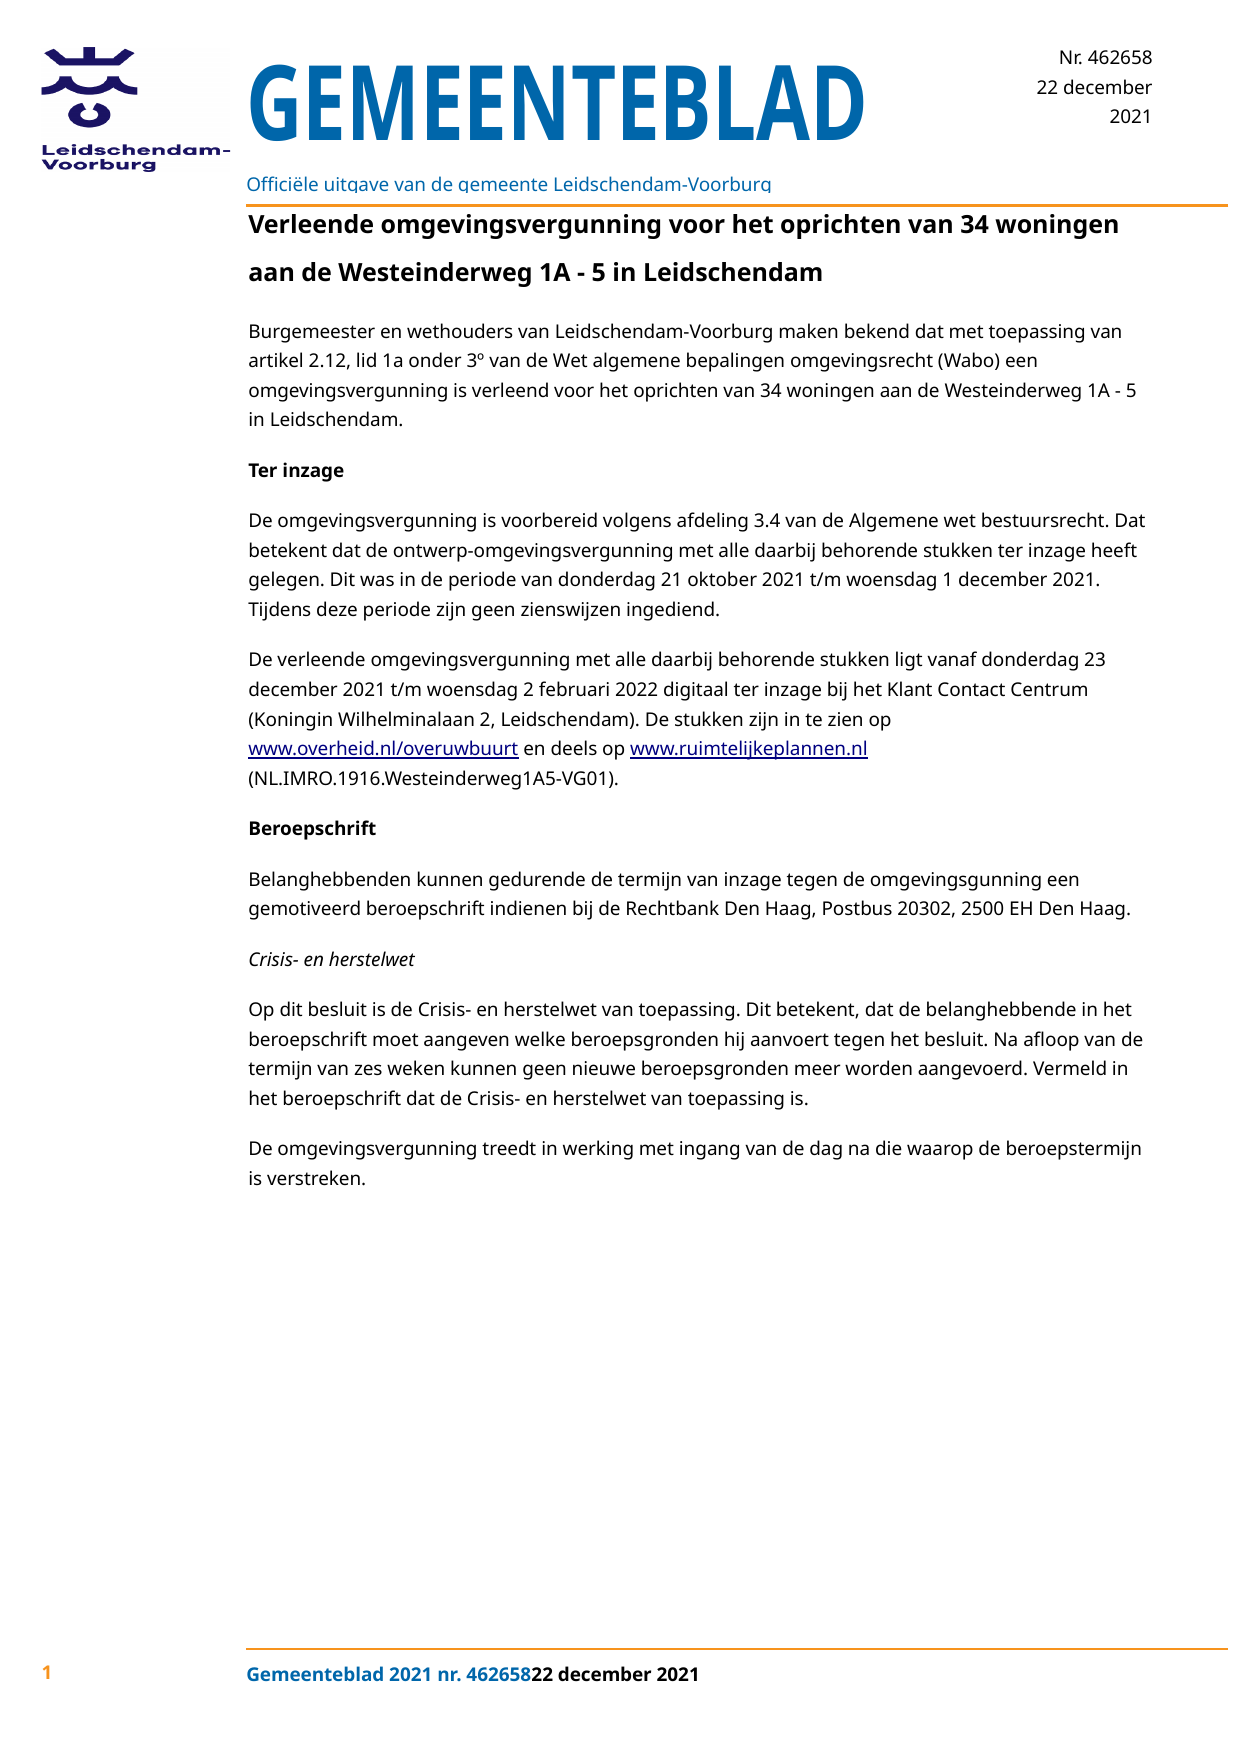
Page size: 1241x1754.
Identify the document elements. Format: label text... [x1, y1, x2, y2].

text Verleende omgevingsvergunning voor het oprichten van 34 woningen aan de Westeinderweg 1A - 5 in Leidschendam [248, 207, 1152, 288]
text Burgemeester en wethouders van Leidschendam-Voorburg maken bekend dat met toepassing van artikel 2.12, lid 1a onder 3º van de Wet algemene bepalingen omgevingsrecht (Wabo) een omgevingsvergunning is verleend voor het oprichten van 34 woningen aan de Westeinderweg 1A - 5 in Leidschendam. [248, 318, 1152, 432]
text Ter inzage [248, 457, 1152, 483]
text Op dit besluit is de Crisis- en herstelwet van toepassing. Dit betekent, dat de belanghebbende in het beroepschrift moet aangeven welke beroepsgronden hij aanvoert tegen het besluit. Na afloop van de termijn van zes weken kunnen geen nieuwe beroepsgronden meer worden aangevoerd. Vermeld in het beroepschrift dat de Crisis- en herstelwet van toepassing is. [248, 996, 1152, 1111]
text Crisis- en herstelwet [248, 946, 1152, 972]
text De omgevingsvergunning treedt in werking met ingang van de dag na die waarop de beroepstermijn is verstreken. [248, 1135, 1152, 1191]
text Beroepschrift [248, 815, 1152, 841]
text De omgevingsvergunning is voorbereid volgens afdeling 3.4 van de Algemene wet bestuursrecht. Dat betekent dat de ontwerp-omgevingsvergunning met alle daarbij behorende stukken ter inzage heeft gelegen. Dit was in de periode van donderdag 21 oktober 2021 t/m woensdag 1 december 2021. Tijdens deze periode zijn geen zienswijzen ingediend. [248, 507, 1152, 622]
text Belanghebbenden kunnen gedurende de termijn van inzage tegen de omgevingsgunning een gemotiveerd beroepschrift indienen bij de Rechtbank Den Haag, Postbus 20302, 2500 EH Den Haag. [248, 866, 1152, 921]
text De verleende omgevingsvergunning met alle daarbij behorende stukken ligt vanaf donderdag 23 december 2021 t/m woensdag 2 februari 2022 digitaal ter inzage bij het Klant Contact Centrum (Koningin Wilhelminalaan 2, Leidschendam). De stukken zijn in te zien op www.overheid.nl/overuwbuurt en deels op www.ruimtelijkeplannen.nl (NL.IMRO.1916.Westeinderweg1A5-VG01). [248, 647, 1152, 791]
picture [41, 47, 231, 172]
